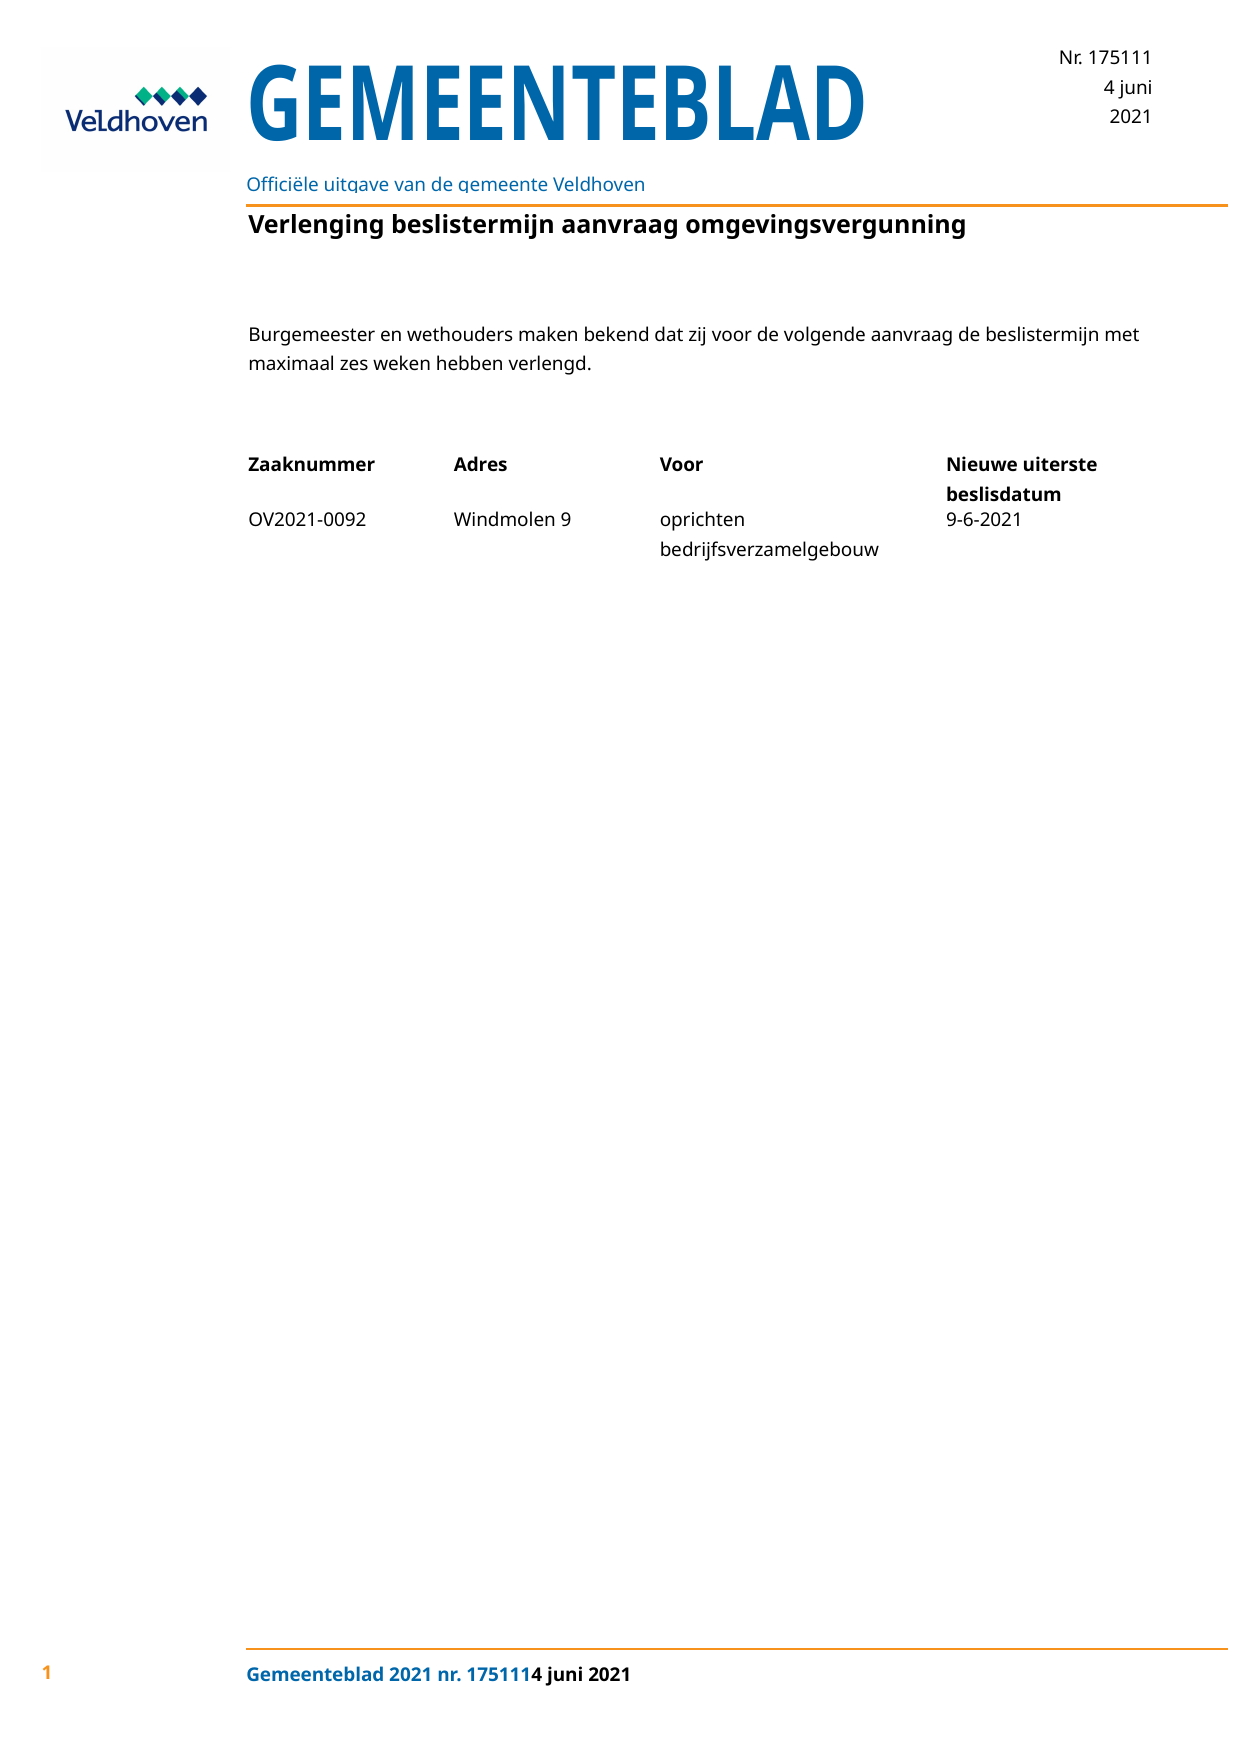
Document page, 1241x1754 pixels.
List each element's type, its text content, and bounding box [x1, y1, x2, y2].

table_header Nieuwe uiterste beslisdatum [946, 451, 1152, 507]
table_cell 9-6-2021 [946, 507, 1152, 562]
table_cell OV2021-0092 [248, 507, 454, 562]
table_cell Windmolen 9 [454, 507, 659, 562]
text Verlenging beslistermijn aanvraag omgevingsvergunning [248, 207, 1152, 241]
table_header Adres [454, 451, 659, 507]
table_header Zaaknummer [248, 451, 454, 507]
text Burgemeester en wethouders maken bekend dat zij voor de volgende aanvraag de beslistermijn met maximaal zes weken hebben verlengd. [248, 321, 1152, 376]
picture [41, 47, 231, 172]
table_cell oprichten bedrijfsverzamelgebouw [660, 507, 946, 562]
table_header Voor [660, 451, 946, 507]
